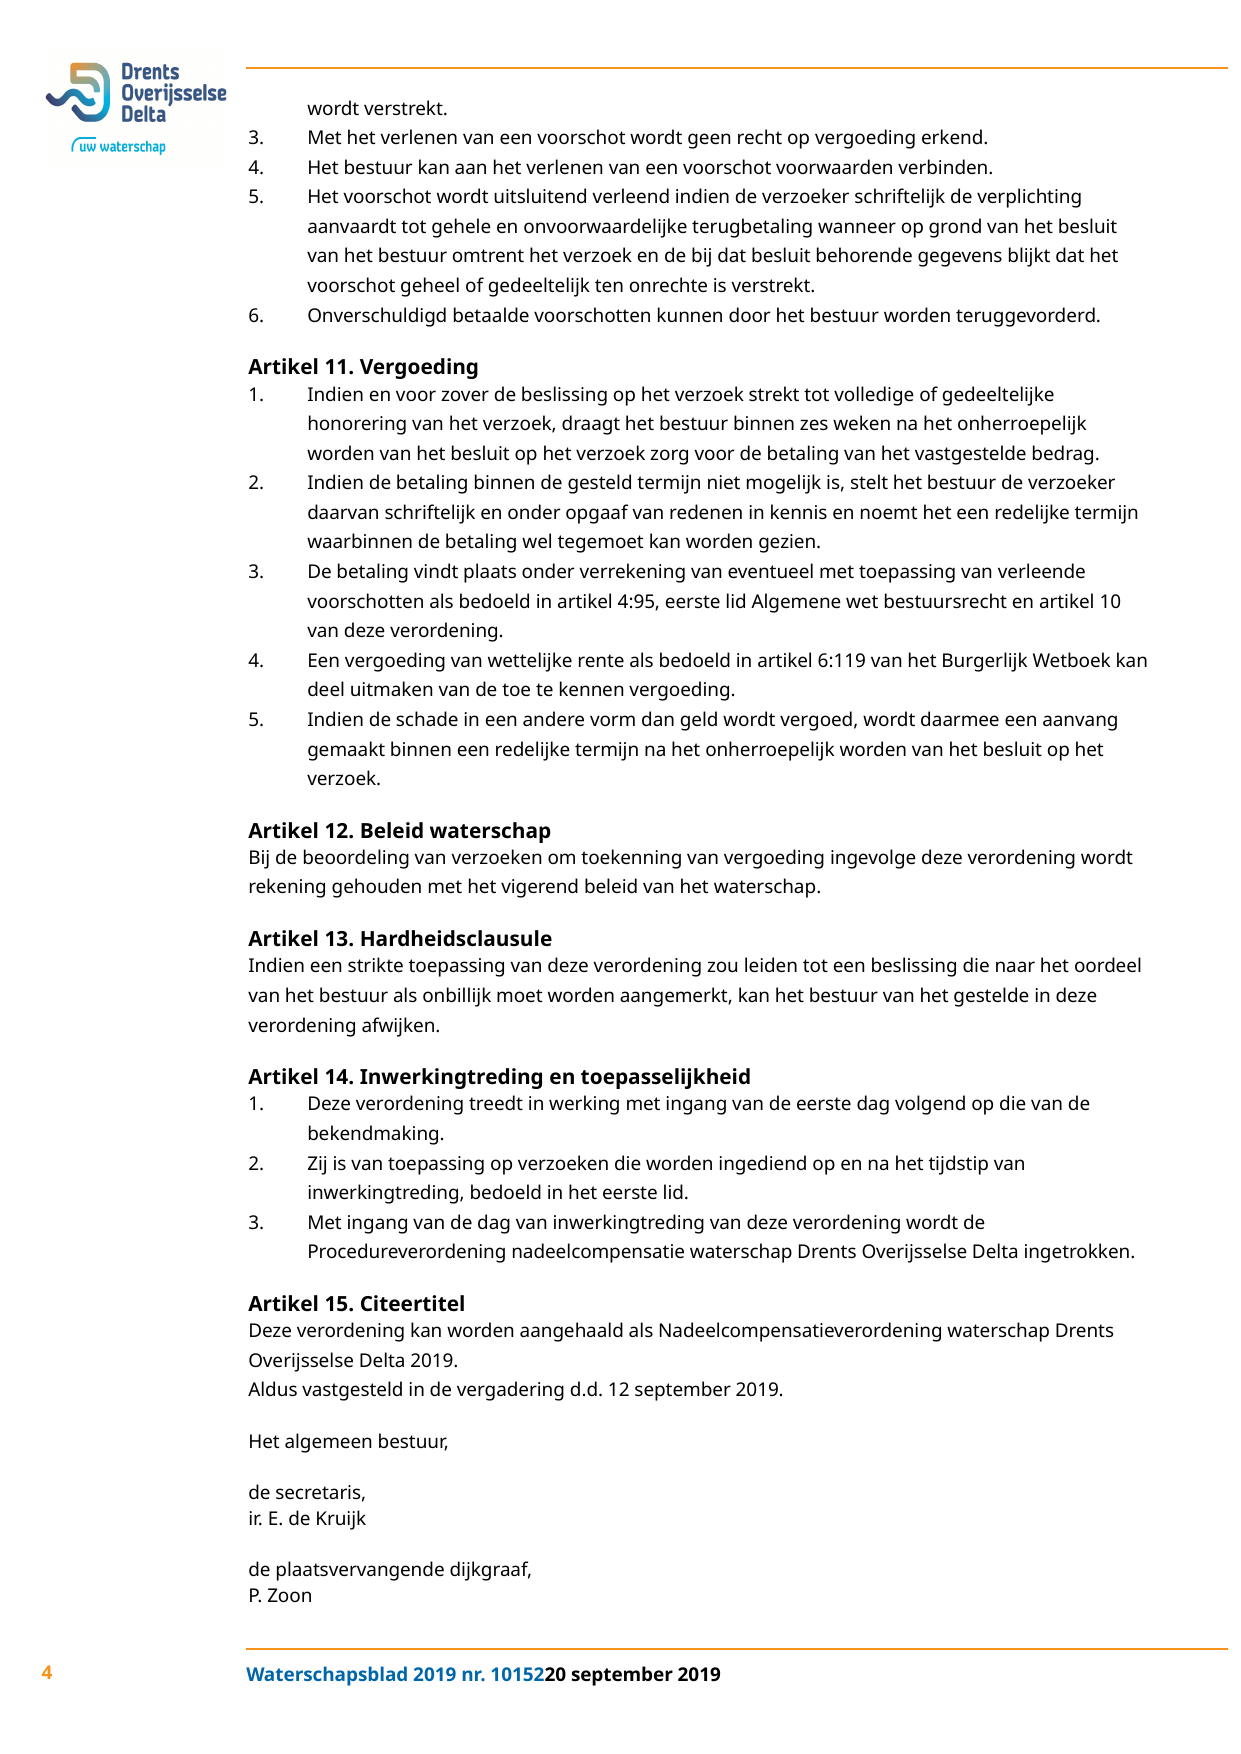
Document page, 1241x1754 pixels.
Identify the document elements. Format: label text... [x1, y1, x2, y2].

list Het voorschot wordt uitsluitend verleend indien de verzoeker schriftelijk de verplichting aanvaardt tot gehele en onvoorwaardelijke terugbetaling wanneer op grond van het besluit van het bestuur omtrent het verzoek en de bij dat besluit behorende gegevens blijkt dat het voorschot geheel of gedeeltelijk ten onrechte is verstrekt. [248, 183, 1152, 298]
text P. Zoon [248, 1582, 1152, 1608]
text Artikel 13. Hardheidsclausule [248, 924, 1152, 953]
text Artikel 11. Vergoeding [248, 352, 1152, 381]
text Aldus vastgesteld in de vergadering d.d. 12 september 2019. [248, 1377, 1152, 1402]
list Onverschuldigd betaalde voorschotten kunnen door het bestuur worden teruggevorderd. [248, 302, 1152, 328]
list Met ingang van de dag van inwerkingtreding van deze verordening wordt de Procedureverordening nadeelcompensatie waterschap Drents Overijsselse Delta ingetrokken. [248, 1209, 1152, 1264]
list Met het verlenen van een voorschot wordt geen recht op vergoeding erkend. [248, 124, 1152, 150]
text Deze verordening kan worden aangehaald als Nadeelcompensatieverordening waterschap Drents Overijsselse Delta 2019. [248, 1317, 1152, 1373]
list Indien en voor zover de beslissing op het verzoek strekt tot volledige of gedeeltelijke honorering van het verzoek, draagt het bestuur binnen zes weken na het onherroepelijk worden van het besluit op het verzoek zorg voor de betaling van het vastgestelde bedrag. [248, 381, 1152, 466]
list Een vergoeding van wettelijke rente als bedoeld in artikel 6:119 van het Burgerlijk Wetboek kan deel uitmaken van de toe te kennen vergoeding. [248, 647, 1152, 702]
text de plaatsvervangende dijkgraaf, [248, 1557, 1152, 1582]
list Het bestuur kan aan het verlenen van een voorschot voorwaarden verbinden. [248, 154, 1152, 180]
text ir. E. de Kruijk [248, 1505, 1152, 1531]
text de secretaris, [248, 1479, 1152, 1505]
text Het algemeen bestuur, [248, 1428, 1152, 1454]
list wordt verstrekt. [248, 95, 1152, 121]
text Indien een strikte toepassing van deze verordening zou leiden tot een beslissing die naar het oordeel van het bestuur als onbillijk moet worden aangemerkt, kan het bestuur van het gestelde in deze verordening afwijken. [248, 953, 1152, 1037]
picture [41, 47, 231, 172]
list Zij is van toepassing op verzoeken die worden ingediend op en na het tijdstip van inwerkingtreding, bedoeld in het eerste lid. [248, 1150, 1152, 1205]
text Artikel 15. Citeertitel [248, 1289, 1152, 1317]
list De betaling vindt plaats onder verrekening van eventueel met toepassing van verleende voorschotten als bedoeld in artikel 4:95, eerste lid Algemene wet bestuursrecht en artikel 10 van deze verordening. [248, 558, 1152, 643]
text Artikel 12. Beleid waterschap [248, 816, 1152, 844]
text Bij de beoordeling van verzoeken om toekenning van vergoeding ingevolge deze verordening wordt rekening gehouden met het vigerend beleid van het waterschap. [248, 844, 1152, 899]
text Artikel 14. Inwerkingtreding en toepasselijkheid [248, 1062, 1152, 1091]
list Deze verordening treedt in werking met ingang van de eerste dag volgend op die van de bekendmaking. [248, 1091, 1152, 1146]
list Indien de betaling binnen de gesteld termijn niet mogelijk is, stelt het bestuur de verzoeker daarvan schriftelijk en onder opgaaf van redenen in kennis en noemt het een redelijke termijn waarbinnen de betaling wel tegemoet kan worden gezien. [248, 469, 1152, 554]
list Indien de schade in een andere vorm dan geld wordt vergoed, wordt daarmee een aanvang gemaakt binnen een redelijke termijn na het onherroepelijk worden van het besluit op het verzoek. [248, 706, 1152, 791]
